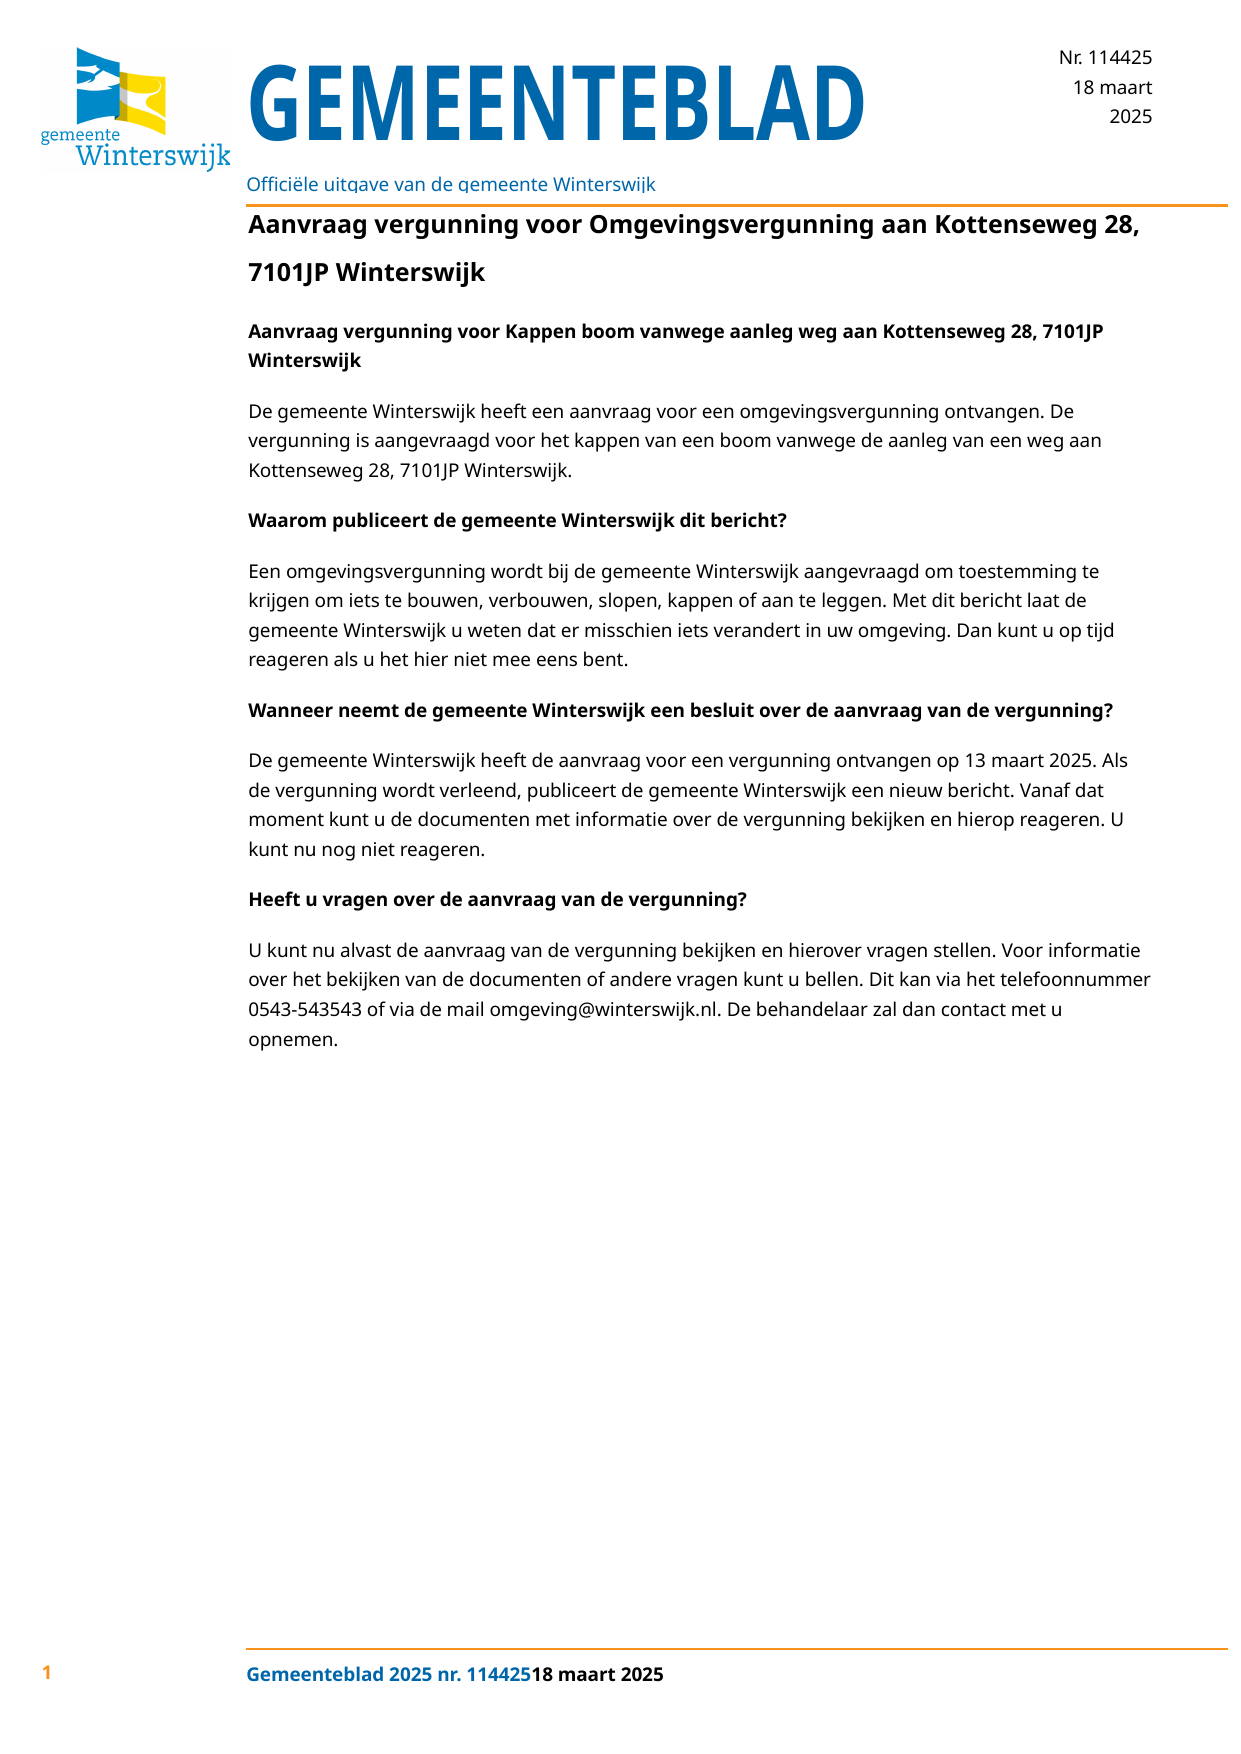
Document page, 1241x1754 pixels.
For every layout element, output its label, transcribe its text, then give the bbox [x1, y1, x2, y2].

text Wanneer neemt de gemeente Winterswijk een besluit over de aanvraag van de vergunning? [248, 697, 1152, 723]
text Aanvraag vergunning voor Kappen boom vanwege aanleg weg aan Kottenseweg 28, 7101JP Winterswijk [248, 318, 1152, 373]
text U kunt nu alvast de aanvraag van de vergunning bekijken en hierover vragen stellen. Voor informatie over het bekijken van de documenten of andere vragen kunt u bellen. Dit kan via het telefoonnummer 0543-543543 of via de mail omgeving@winterswijk.nl. De behandelaar zal dan contact met u opnemen. [248, 937, 1152, 1052]
picture [41, 47, 231, 172]
text De gemeente Winterswijk heeft een aanvraag voor een omgevingsvergunning ontvangen. De vergunning is aangevraagd voor het kappen van een boom vanwege de aanleg van een weg aan Kottenseweg 28, 7101JP Winterswijk. [248, 398, 1152, 483]
picture [225, 153, 231, 162]
text Aanvraag vergunning voor Omgevingsvergunning aan Kottenseweg 28, 7101JP Winterswijk [248, 207, 1152, 288]
text Waarom publiceert de gemeente Winterswijk dit bericht? [248, 507, 1152, 533]
text Een omgevingsvergunning wordt bij de gemeente Winterswijk aangevraagd om toestemming te krijgen om iets te bouwen, verbouwen, slopen, kappen of aan te leggen. Met dit bericht laat de gemeente Winterswijk u weten dat er misschien iets verandert in uw omgeving. Dan kunt u op tijd reageren als u het hier niet mee eens bent. [248, 558, 1152, 672]
text De gemeente Winterswijk heeft de aanvraag voor een vergunning ontvangen op 13 maart 2025. Als de vergunning wordt verleend, publiceert de gemeente Winterswijk een nieuw bericht. Vanaf dat moment kunt u de documenten met informatie over de vergunning bekijken en hierop reageren. U kunt nu nog niet reageren. [248, 747, 1152, 862]
text Heeft u vragen over de aanvraag van de vergunning? [248, 887, 1152, 912]
